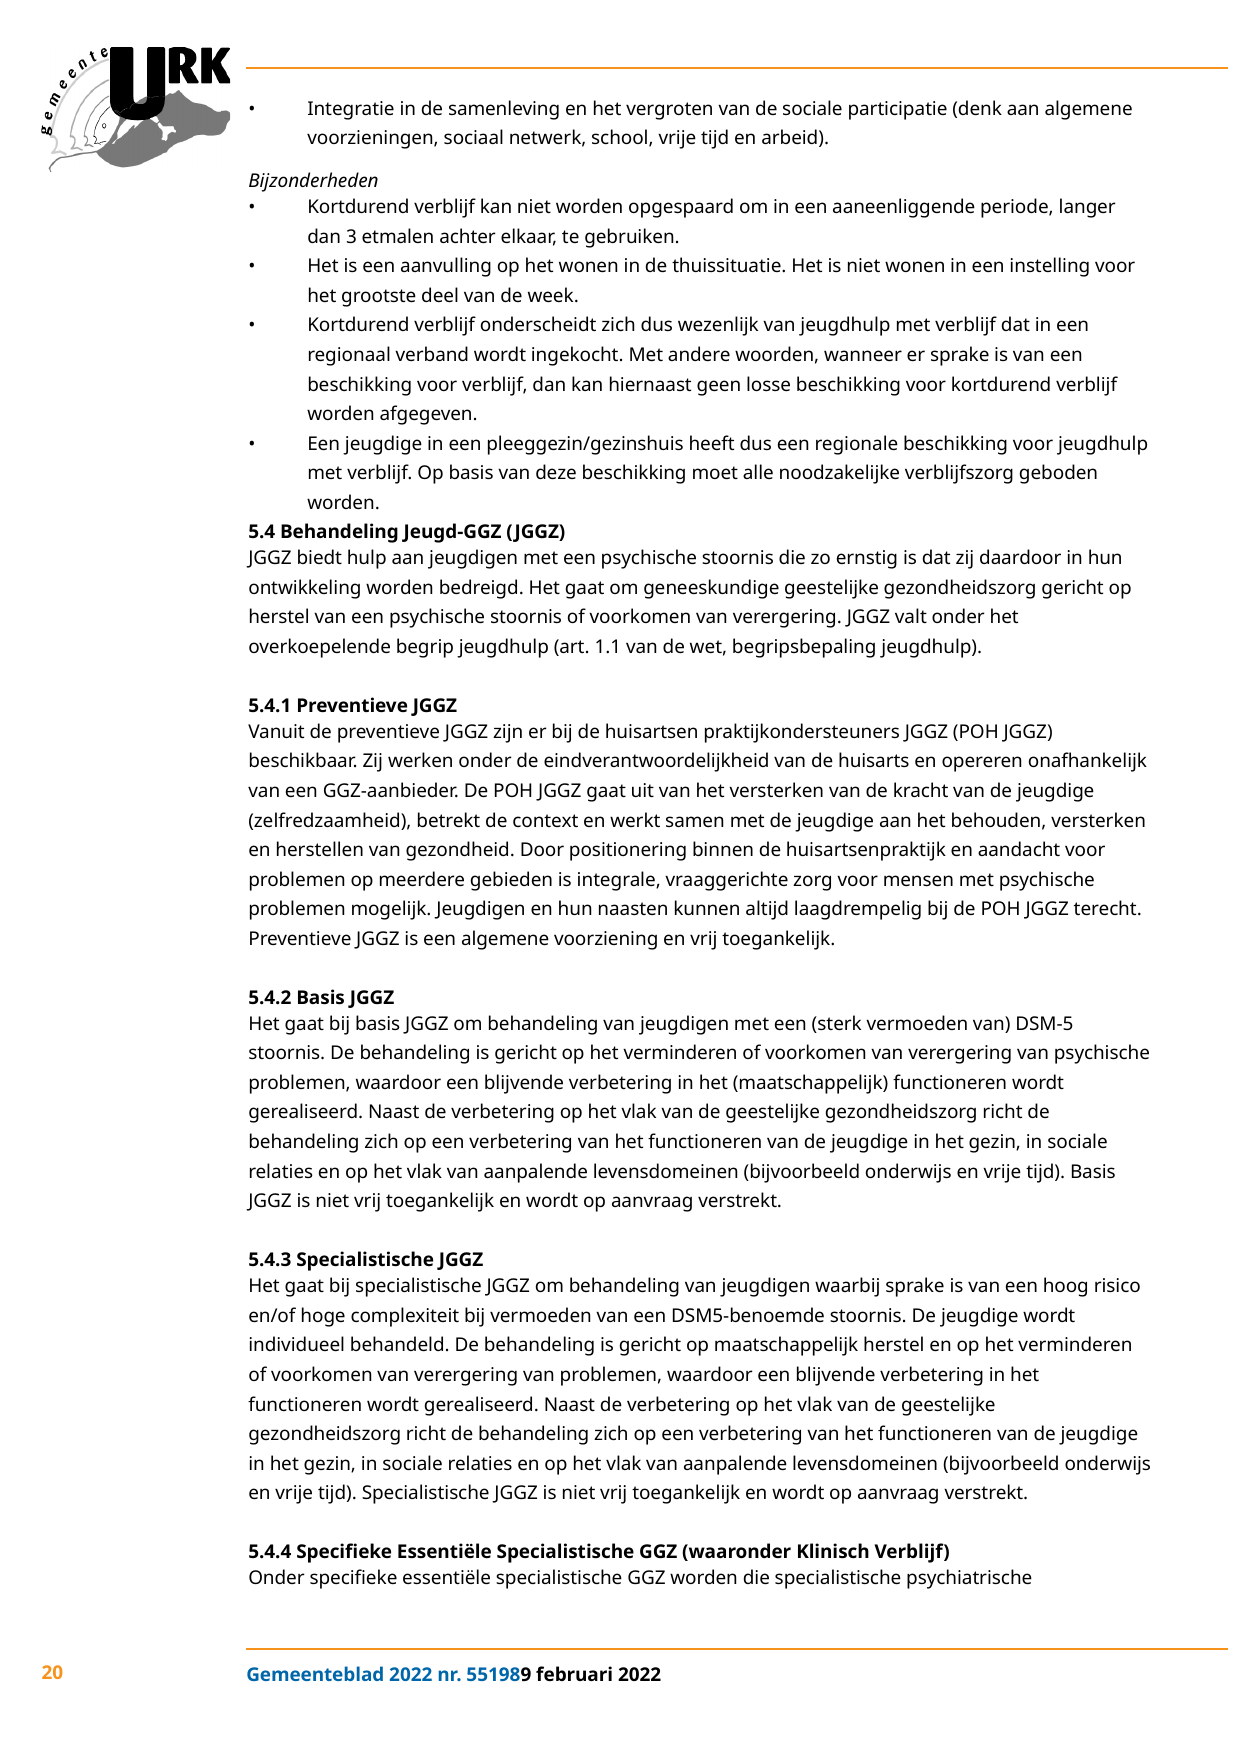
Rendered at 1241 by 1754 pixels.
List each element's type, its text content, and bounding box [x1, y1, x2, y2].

list Integratie in de samenleving en het vergroten van de sociale participatie (denk aan algemene voorzieningen, sociaal netwerk, school, vrije tijd en arbeid). [248, 95, 1152, 150]
text 5.4.2 Basis JGGZ [248, 984, 1152, 1010]
text Het gaat bij specialistische JGGZ om behandeling van jeugdigen waarbij sprake is van een hoog risico en/of hoge complexiteit bij vermoeden van een DSM5-benoemde stoornis. De jeugdige wordt individueel behandeld. De behandeling is gericht op maatschappelijk herstel en op het verminderen of voorkomen van verergering van problemen, waardoor een blijvende verbetering in het functioneren wordt gerealiseerd. Naast de verbetering op het vlak van de geestelijke gezondheidszorg richt de behandeling zich op een verbetering van het functioneren van de jeugdige in het gezin, in sociale relaties en op het vlak van aanpalende levensdomeinen (bijvoorbeeld onderwijs en vrije tijd). Specialistische JGGZ is niet vrij toegankelijk en wordt op aanvraag verstrekt. [248, 1272, 1152, 1505]
picture [41, 47, 231, 172]
list Kortdurend verblijf onderscheidt zich dus wezenlijk van jeugdhulp met verblijf dat in een regionaal verband wordt ingekocht. Met andere woorden, wanneer er sprake is van een beschikking voor verblijf, dan kan hiernaast geen losse beschikking voor kortdurend verblijf worden afgegeven. [248, 312, 1152, 426]
list Een jeugdige in een pleeggezin/gezinshuis heeft dus een regionale beschikking voor jeugdhulp met verblijf. Op basis van deze beschikking moet alle noodzakelijke verblijfszorg geboden worden. [248, 430, 1152, 515]
text 5.4.1 Preventieve JGGZ [248, 692, 1152, 718]
text Bijzonderheden [248, 167, 1152, 193]
text 5.4.4 Specifieke Essentiële Specialistische GGZ (waaronder Klinisch Verblijf) [248, 1539, 1152, 1564]
text Vanuit de preventieve JGGZ zijn er bij de huisartsen praktijkondersteuners JGGZ (POH JGGZ) beschikbaar. Zij werken onder de eindverantwoordelijkheid van de huisarts en opereren onafhankelijk van een GGZ-aanbieder. De POH JGGZ gaat uit van het versterken van de kracht van de jeugdige (zelfredzaamheid), betrekt de context en werkt samen met de jeugdige aan het behouden, versterken en herstellen van gezondheid. Door positionering binnen de huisartsenpraktijk en aandacht voor problemen op meerdere gebieden is integrale, vraaggerichte zorg voor mensen met psychische problemen mogelijk. Jeugdigen en hun naasten kunnen altijd laagdrempelig bij de POH JGGZ terecht. Preventieve JGGZ is een algemene voorziening en vrij toegankelijk. [248, 718, 1152, 951]
text Onder specifieke essentiële specialistische GGZ worden die specialistische psychiatrische [248, 1564, 1152, 1590]
text JGGZ biedt hulp aan jeugdigen met een psychische stoornis die zo ernstig is dat zij daardoor in hun ontwikkeling worden bedreigd. Het gaat om geneeskundige geestelijke gezondheidszorg gericht op herstel van een psychische stoornis of voorkomen van verergering. JGGZ valt onder het overkoepelende begrip jeugdhulp (art. 1.1 van de wet, begripsbepaling jeugdhulp). [248, 544, 1152, 659]
list Kortdurend verblijf kan niet worden opgespaard om in een aaneenliggende periode, langer dan 3 etmalen achter elkaar, te gebruiken. [248, 193, 1152, 248]
text 5.4.3 Specialistische JGGZ [248, 1247, 1152, 1272]
text Het gaat bij basis JGGZ om behandeling van jeugdigen met een (sterk vermoeden van) DSM-5 stoornis. De behandeling is gericht op het verminderen of voorkomen van verergering van psychische problemen, waardoor een blijvende verbetering in het (maatschappelijk) functioneren wordt gerealiseerd. Naast de verbetering op het vlak van de geestelijke gezondheidszorg richt de behandeling zich op een verbetering van het functioneren van de jeugdige in het gezin, in sociale relaties en op het vlak van aanpalende levensdomeinen (bijvoorbeeld onderwijs en vrije tijd). Basis JGGZ is niet vrij toegankelijk en wordt op aanvraag verstrekt. [248, 1010, 1152, 1213]
list Het is een aanvulling op het wonen in de thuissituatie. Het is niet wonen in een instelling voor het grootste deel van de week. [248, 252, 1152, 308]
text 5.4 Behandeling Jeugd-GGZ (JGGZ) [248, 519, 1152, 544]
